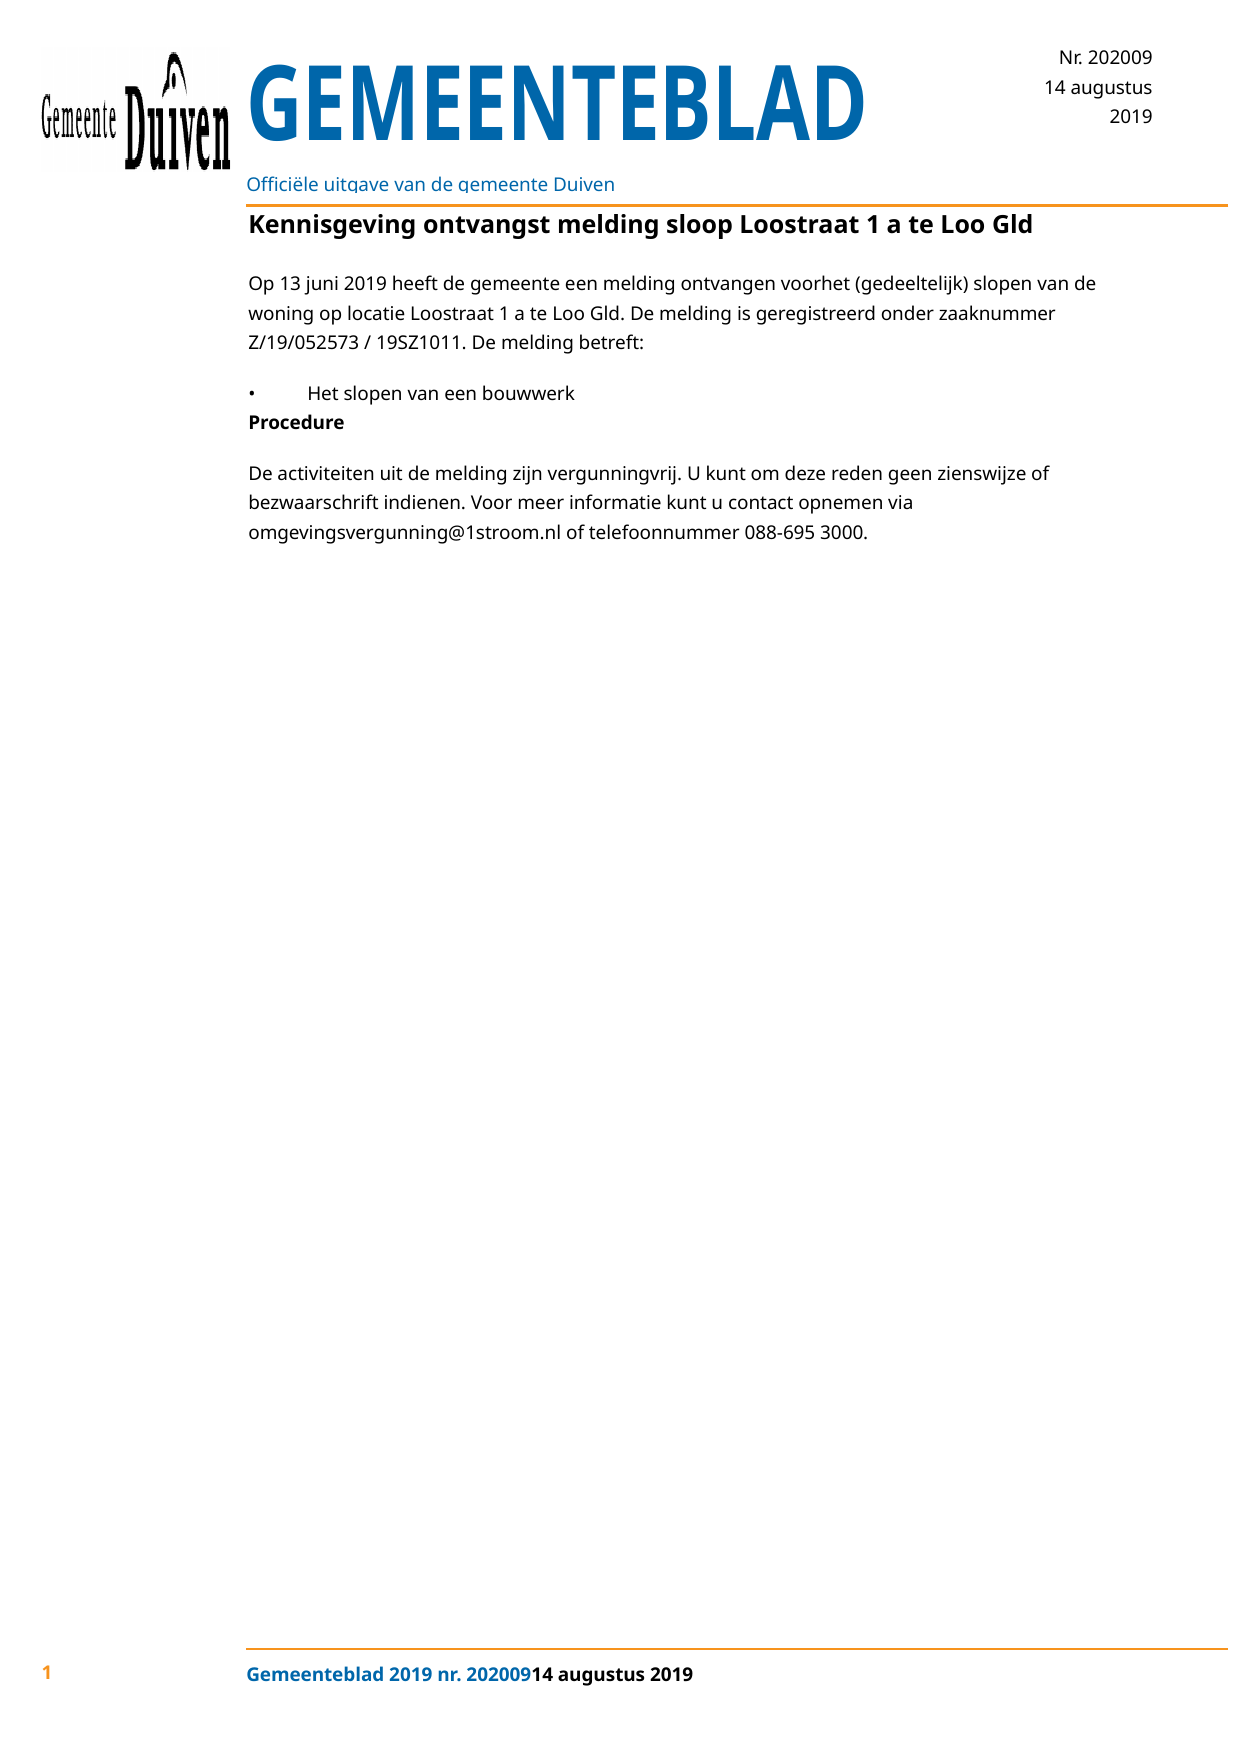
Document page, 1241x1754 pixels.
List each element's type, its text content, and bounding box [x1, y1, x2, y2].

text Op 13 juni 2019 heeft de gemeente een melding ontvangen voorhet (gedeeltelijk) slopen van de woning op locatie Loostraat 1 a te Loo Gld. De melding is geregistreerd onder zaaknummer Z/19/052573 / 19SZ1011. De melding betreft: [248, 270, 1152, 355]
list Het slopen van een bouwwerk [248, 380, 1152, 406]
picture [41, 47, 231, 172]
text Kennisgeving ontvangst melding sloop Loostraat 1 a te Loo Gld [248, 207, 1152, 241]
text Procedure [248, 409, 1152, 435]
text De activiteiten uit de melding zijn vergunningvrij. U kunt om deze reden geen zienswijze of bezwaarschrift indienen. Voor meer informatie kunt u contact opnemen via omgevingsvergunning@1stroom.nl of telefoonnummer 088-695 3000. [248, 460, 1152, 545]
